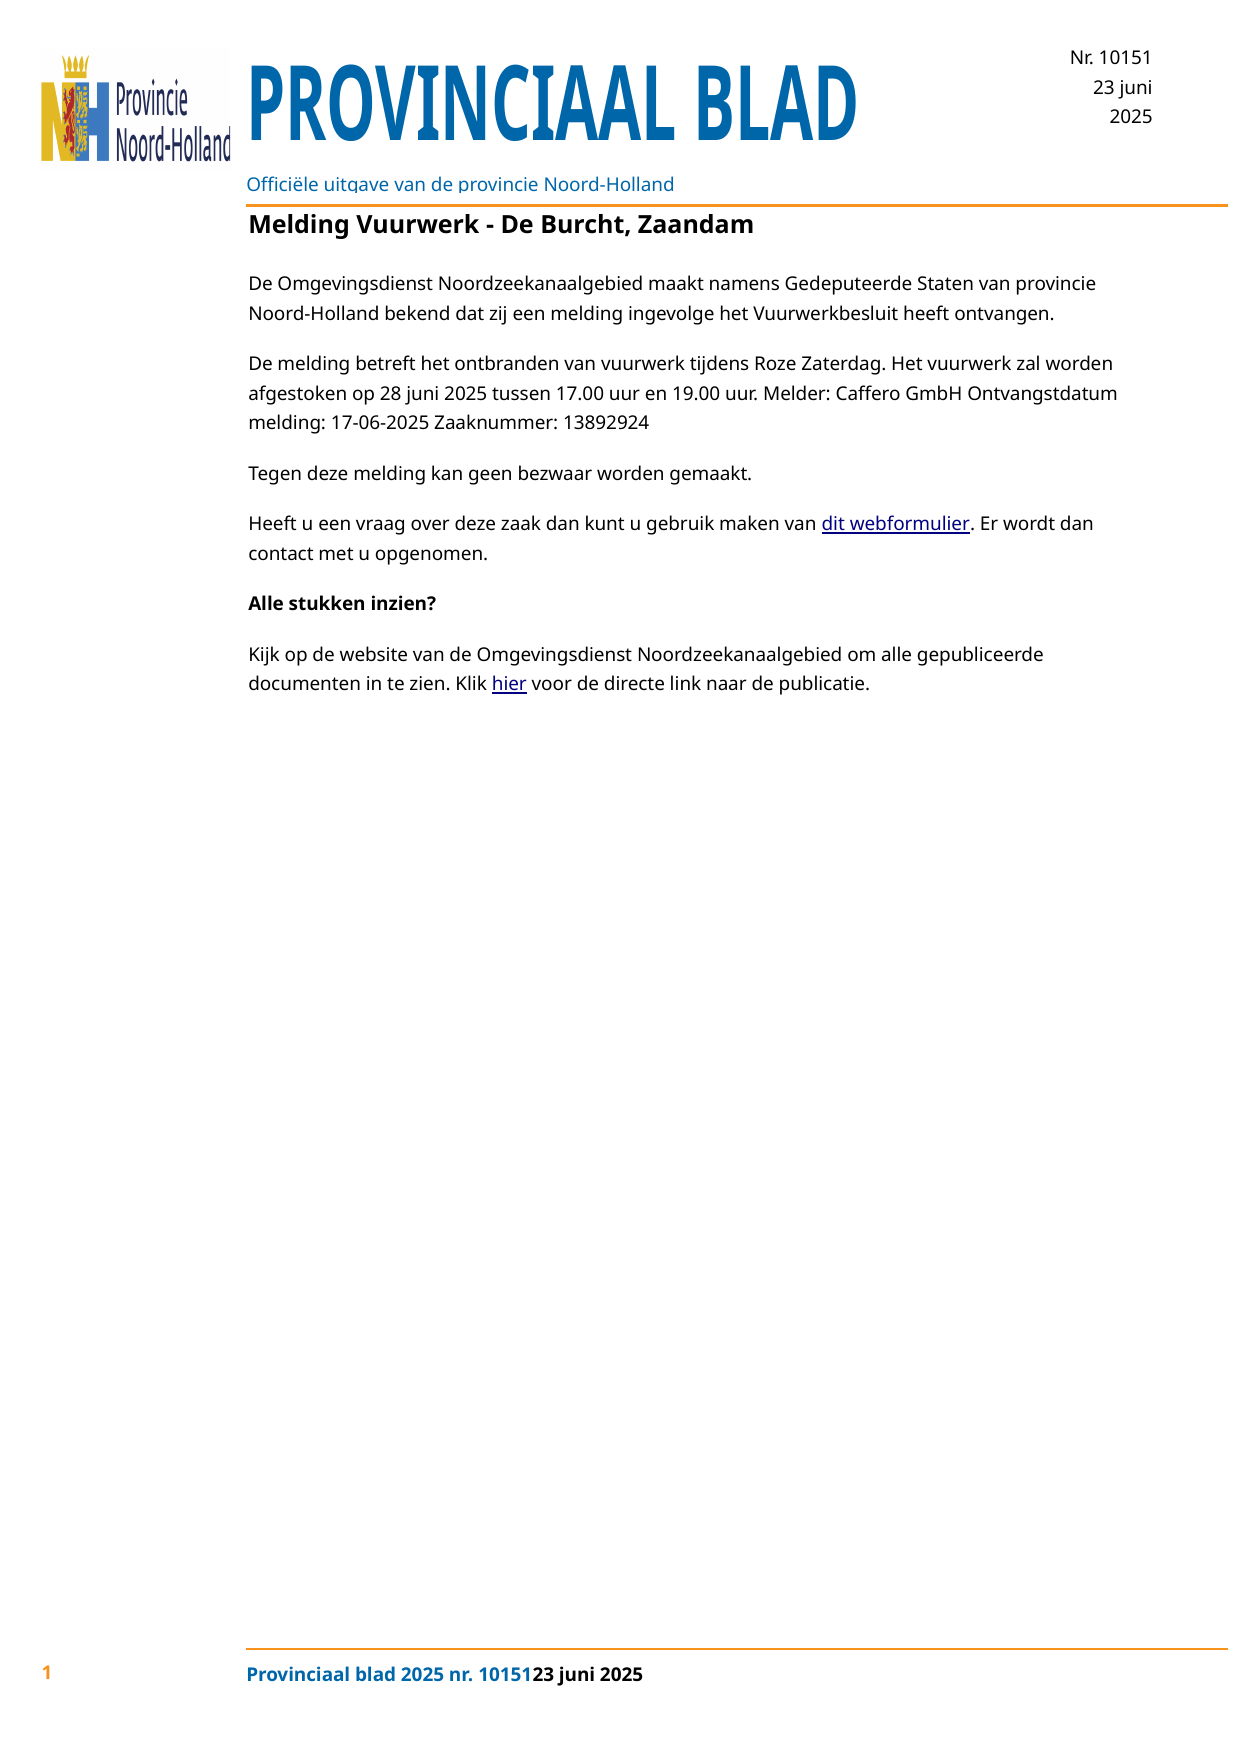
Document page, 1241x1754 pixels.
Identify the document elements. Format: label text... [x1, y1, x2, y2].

picture [41, 47, 231, 172]
text Alle stukken inzien? [248, 590, 1152, 616]
text Kijk op de website van de Omgevingsdienst Noordzeekanaalgebied om alle gepubliceerde documenten in te zien. Klik hier voor de directe link naar de publicatie. [248, 641, 1152, 696]
text Melding Vuurwerk - De Burcht, Zaandam [248, 207, 1152, 241]
text De melding betreft het ontbranden van vuurwerk tijdens Roze Zaterdag. Het vuurwerk zal worden afgestoken op 28 juni 2025 tussen 17.00 uur en 19.00 uur. Melder: Caffero GmbH Ontvangstdatum melding: 17-06-2025 Zaaknummer: 13892924 [248, 350, 1152, 435]
text De Omgevingsdienst Noordzeekanaalgebied maakt namens Gedeputeerde Staten van provincie Noord-Holland bekend dat zij een melding ingevolge het Vuurwerkbesluit heeft ontvangen. [248, 270, 1152, 326]
text Heeft u een vraag over deze zaak dan kunt u gebruik maken van dit webformulier. Er wordt dan contact met u opgenomen. [248, 510, 1152, 566]
text Tegen deze melding kan geen bezwaar worden gemaakt. [248, 460, 1152, 486]
